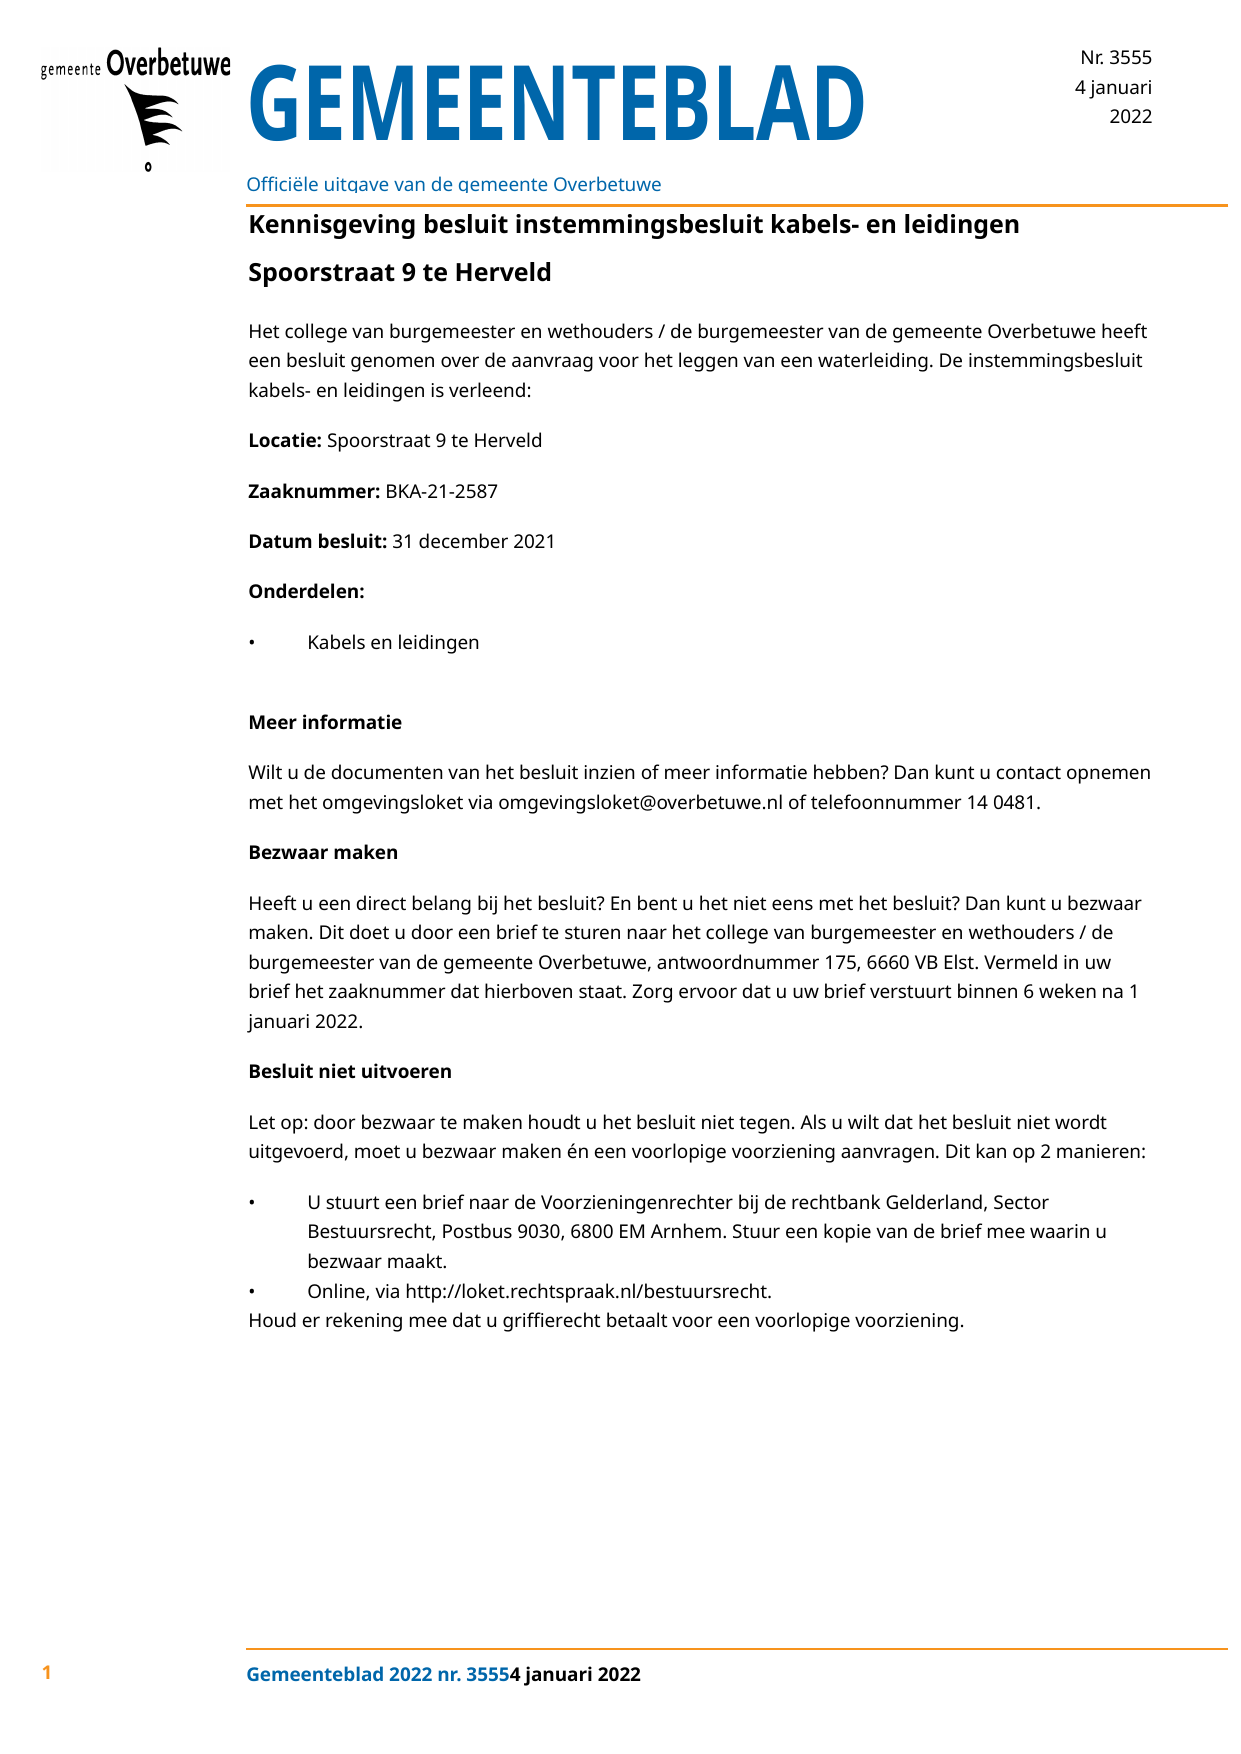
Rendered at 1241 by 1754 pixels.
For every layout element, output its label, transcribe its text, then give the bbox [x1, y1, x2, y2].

text Houd er rekening mee dat u griffierecht betaalt voor een voorlopige voorziening. [248, 1307, 1152, 1333]
text Locatie: Spoorstraat 9 te Herveld [248, 427, 1152, 453]
list Kabels en leidingen [248, 629, 1152, 655]
list U stuurt een brief naar de Voorzieningenrechter bij de rechtbank Gelderland, Sector Bestuursrecht, Postbus 9030, 6800 EM Arnhem. Stuur een kopie van de brief mee waarin u bezwaar maakt. [248, 1189, 1152, 1274]
text Wilt u de documenten van het besluit inzien of meer informatie hebben? Dan kunt u contact opnemen met het omgevingsloket via omgevingsloket@overbetuwe.nl of telefoonnummer 14 0481. [248, 759, 1152, 815]
text Let op: door bezwaar te maken houdt u het besluit niet tegen. Als u wilt dat het besluit niet wordt uitgevoerd, moet u bezwaar maken én een voorlopige voorziening aanvragen. Dit kan op 2 manieren: [248, 1109, 1152, 1164]
text Meer informatie [248, 709, 1152, 735]
text Kennisgeving besluit instemmingsbesluit kabels- en leidingen Spoorstraat 9 te Herveld [248, 207, 1152, 288]
text Bezwaar maken [248, 839, 1152, 865]
text Onderdelen: [248, 579, 1152, 604]
text Zaaknummer: BKA-21-2587 [248, 478, 1152, 504]
text Datum besluit: 31 december 2021 [248, 528, 1152, 554]
text Heeft u een direct belang bij het besluit? En bent u het niet eens met het besluit? Dan kunt u bezwaar maken. Dit doet u door een brief te sturen naar het college van burgemeester en wethouders / de burgemeester van de gemeente Overbetuwe, antwoordnummer 175, 6660 VB Elst. Vermeld in uw brief het zaaknummer dat hierboven staat. Zorg ervoor dat u uw brief verstuurt binnen 6 weken na 1 januari 2022. [248, 890, 1152, 1034]
text Het college van burgemeester en wethouders / de burgemeester van de gemeente Overbetuwe heeft een besluit genomen over de aanvraag voor het leggen van een waterleiding. De instemmingsbesluit kabels- en leidingen is verleend: [248, 318, 1152, 403]
list Online, via http://loket.rechtspraak.nl/bestuursrecht. [248, 1278, 1152, 1304]
picture [41, 47, 231, 172]
text Besluit niet uitvoeren [248, 1059, 1152, 1084]
